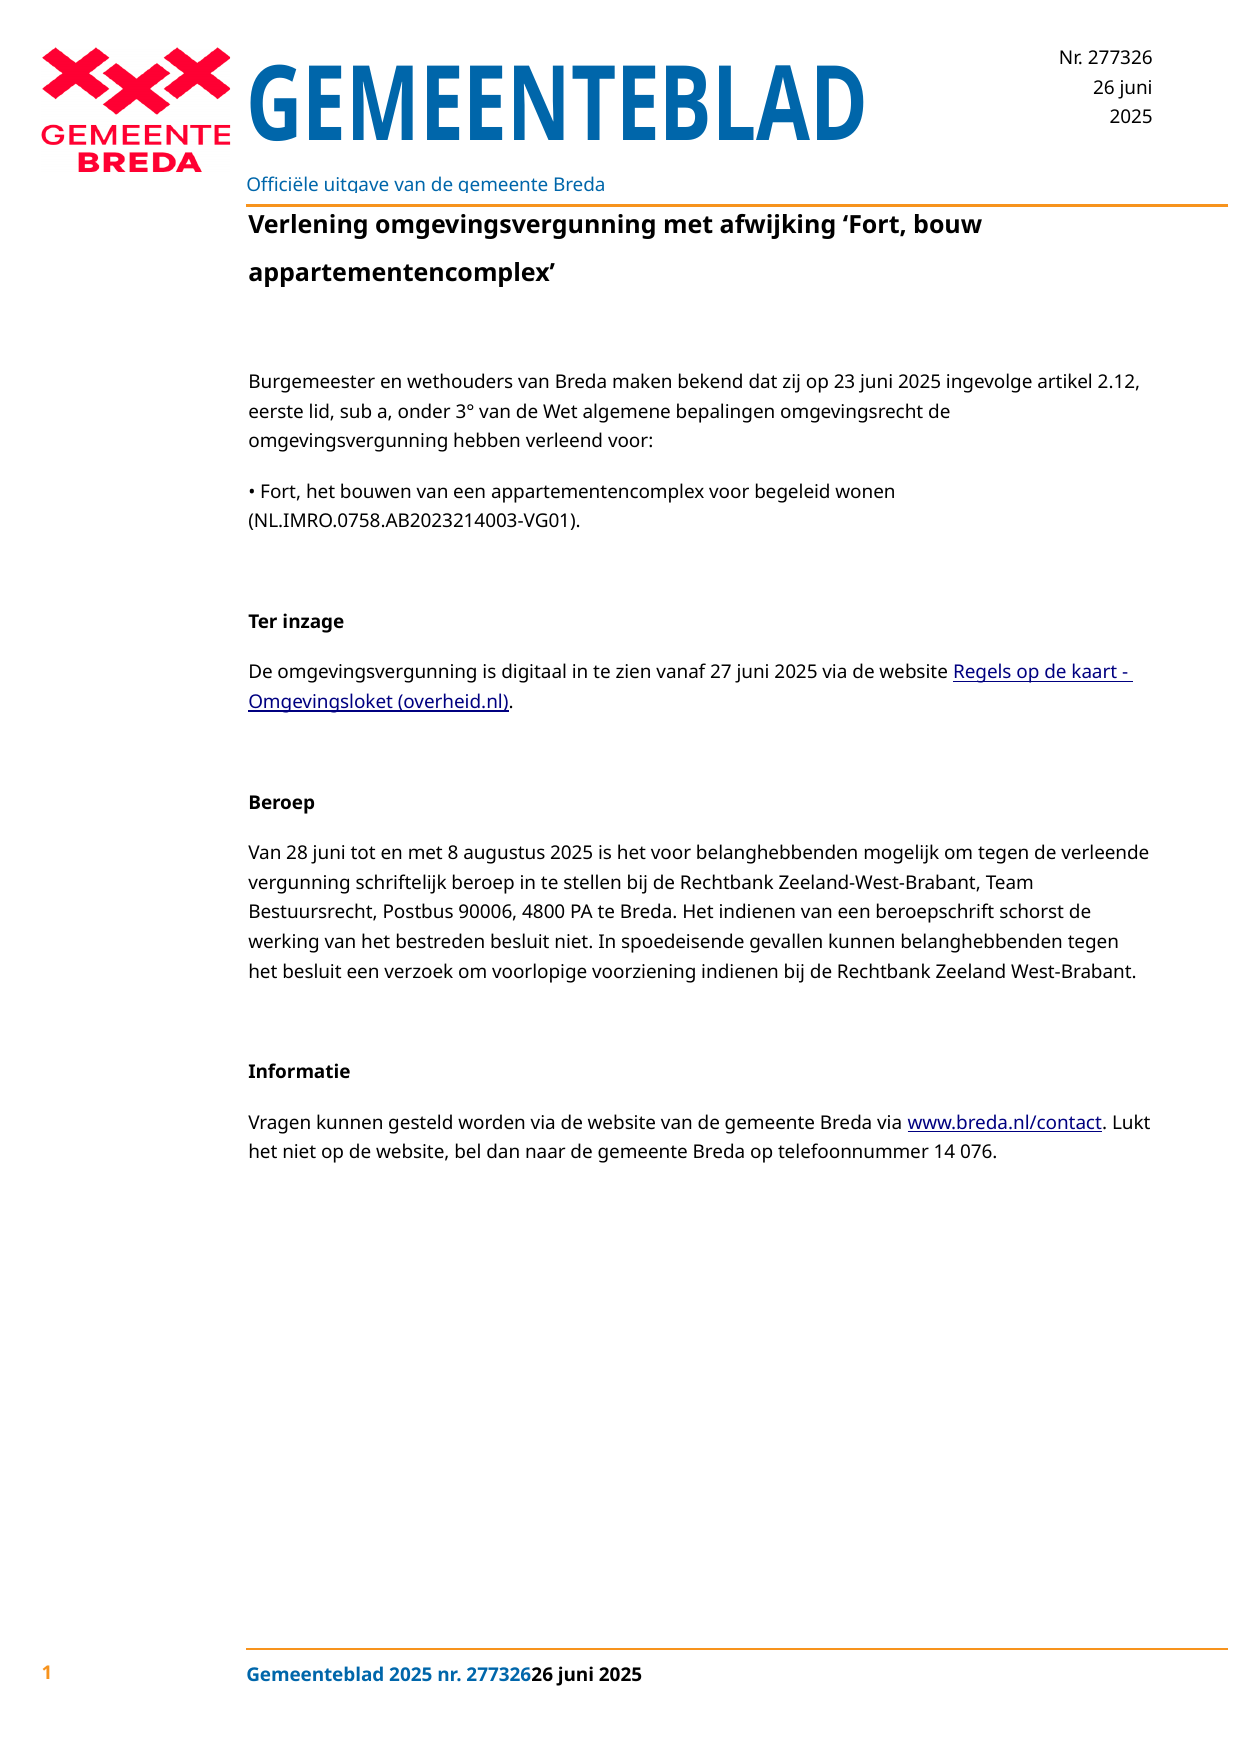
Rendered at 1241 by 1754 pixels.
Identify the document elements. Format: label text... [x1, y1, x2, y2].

text De omgevingsvergunning is digitaal in te zien vanaf 27 juni 2025 via de website Regels op de kaart - Omgevingsloket (overheid.nl). [248, 659, 1152, 714]
picture [41, 47, 231, 172]
text • Fort, het bouwen van een appartementencomplex voor begeleid wonen (NL.IMRO.0758.AB2023214003-VG01). [248, 478, 1152, 533]
text Beroep [248, 789, 1152, 815]
text Burgemeester en wethouders van Breda maken bekend dat zij op 23 juni 2025 ingevolge artikel 2.12, eerste lid, sub a, onder 3° van de Wet algemene bepalingen omgevingsrecht de omgevingsvergunning hebben verleend voor: [248, 368, 1152, 453]
text Informatie [248, 1059, 1152, 1084]
text Vragen kunnen gesteld worden via de website van de gemeente Breda via www.breda.nl/contact. Lukt het niet op de website, bel dan naar de gemeente Breda op telefoonnummer 14 076. [248, 1109, 1152, 1164]
text Verlening omgevingsvergunning met afwijking ‘Fort, bouw appartementencomplex’ [248, 207, 1152, 288]
text Van 28 juni tot en met 8 augustus 2025 is het voor belanghebbenden mogelijk om tegen de verleende vergunning schriftelijk beroep in te stellen bij de Rechtbank Zeeland-West-Brabant, Team Bestuursrecht, Postbus 90006, 4800 PA te Breda. Het indienen van een beroepschrift schorst de werking van het bestreden besluit niet. In spoedeisende gevallen kunnen belanghebbenden tegen het besluit een verzoek om voorlopige voorziening indienen bij de Rechtbank Zeeland West-Brabant. [248, 839, 1152, 984]
text Ter inzage [248, 608, 1152, 634]
